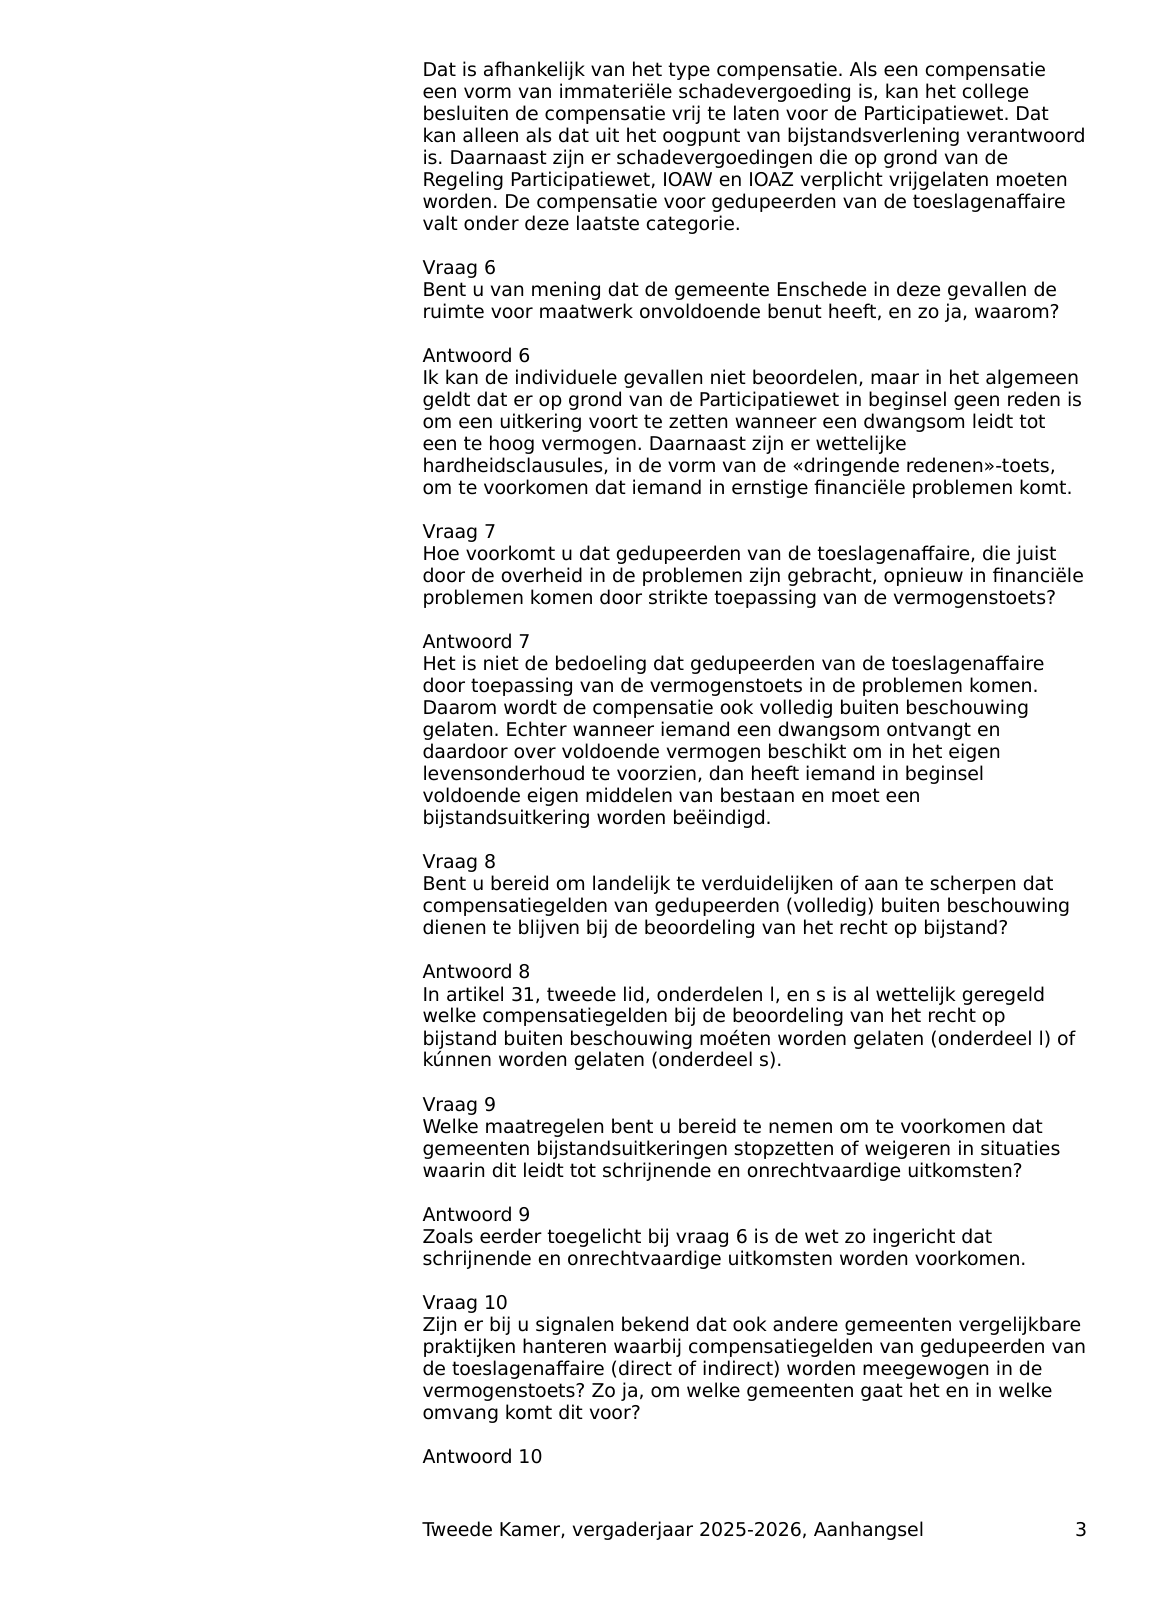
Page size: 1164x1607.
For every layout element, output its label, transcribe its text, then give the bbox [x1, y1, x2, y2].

text Hoe voorkomt u dat gedupeerden van de toeslagenaffaire, die juist door de overheid in de problemen zijn gebracht, opnieuw in financiële problemen komen door strikte toepassing van de vermogenstoets? [422, 543, 1087, 609]
text In artikel 31, tweede lid, onderdelen l, en s is al wettelijk geregeld welke compensatiegelden bij de beoordeling van het recht op bijstand buiten beschouwing moéten worden gelaten (onderdeel l) of kúnnen worden gelaten (onderdeel s). [422, 983, 1087, 1071]
text Welke maatregelen bent u bereid te nemen om te voorkomen dat gemeenten bijstandsuitkeringen stopzetten of weigeren in situaties waarin dit leidt tot schrijnende en onrechtvaardige uitkomsten? [422, 1116, 1087, 1181]
text Antwoord 10 [422, 1446, 1087, 1468]
text Vraag 8 [422, 851, 1087, 873]
text Vraag 6 [422, 257, 1087, 279]
text Zijn er bij u signalen bekend dat ook andere gemeenten vergelijkbare praktijken hanteren waarbij compensatiegelden van gedupeerden van de toeslagenaffaire (direct of indirect) worden meegewogen in de vermogenstoets? Zo ja, om welke gemeenten gaat het en in welke omvang komt dit voor? [422, 1314, 1087, 1424]
text Vraag 9 [422, 1093, 1087, 1116]
text Antwoord 9 [422, 1204, 1087, 1226]
text Het is niet de bedoeling dat gedupeerden van de toeslagenaffaire door toepassing van de vermogenstoets in de problemen komen. Daarom wordt de compensatie ook volledig buiten beschouwing gelaten. Echter wanneer iemand een dwangsom ontvangt en daardoor over voldoende vermogen beschikt om in het eigen levensonderhoud te voorzien, dan heeft iemand in beginsel voldoende eigen middelen van bestaan en moet een bijstandsuitkering worden beëindigd. [422, 653, 1087, 829]
text Antwoord 6 [422, 345, 1087, 367]
text Vraag 10 [422, 1292, 1087, 1314]
text Dat is afhankelijk van het type compensatie. Als een compensatie een vorm van immateriële schadevergoeding is, kan het college besluiten de compensatie vrij te laten voor de Participatiewet. Dat kan alleen als dat uit het oogpunt van bijstandsverlening verantwoord is. Daarnaast zijn er schadevergoedingen die op grond van de Regeling Participatiewet, IOAW en IOAZ verplicht vrijgelaten moeten worden. De compensatie voor gedupeerden van de toeslagenaffaire valt onder deze laatste categorie. [422, 59, 1087, 235]
text Antwoord 7 [422, 631, 1087, 653]
text Antwoord 8 [422, 961, 1087, 983]
text Vraag 7 [422, 521, 1087, 543]
text Bent u van mening dat de gemeente Enschede in deze gevallen de ruimte voor maatwerk onvoldoende benut heeft, en zo ja, waarom? [422, 279, 1087, 323]
text Bent u bereid om landelijk te verduidelijken of aan te scherpen dat compensatiegelden van gedupeerden (volledig) buiten beschouwing dienen te blijven bij de beoordeling van het recht op bijstand? [422, 873, 1087, 939]
text Ik kan de individuele gevallen niet beoordelen, maar in het algemeen geldt dat er op grond van de Participatiewet in beginsel geen reden is om een uitkering voort te zetten wanneer een dwangsom leidt tot een te hoog vermogen. Daarnaast zijn er wettelijke hardheidsclausules, in de vorm van de «dringende redenen»-toets, om te voorkomen dat iemand in ernstige financiële problemen komt. [422, 367, 1087, 499]
text Zoals eerder toegelicht bij vraag 6 is de wet zo ingericht dat schrijnende en onrechtvaardige uitkomsten worden voorkomen. [422, 1226, 1087, 1269]
